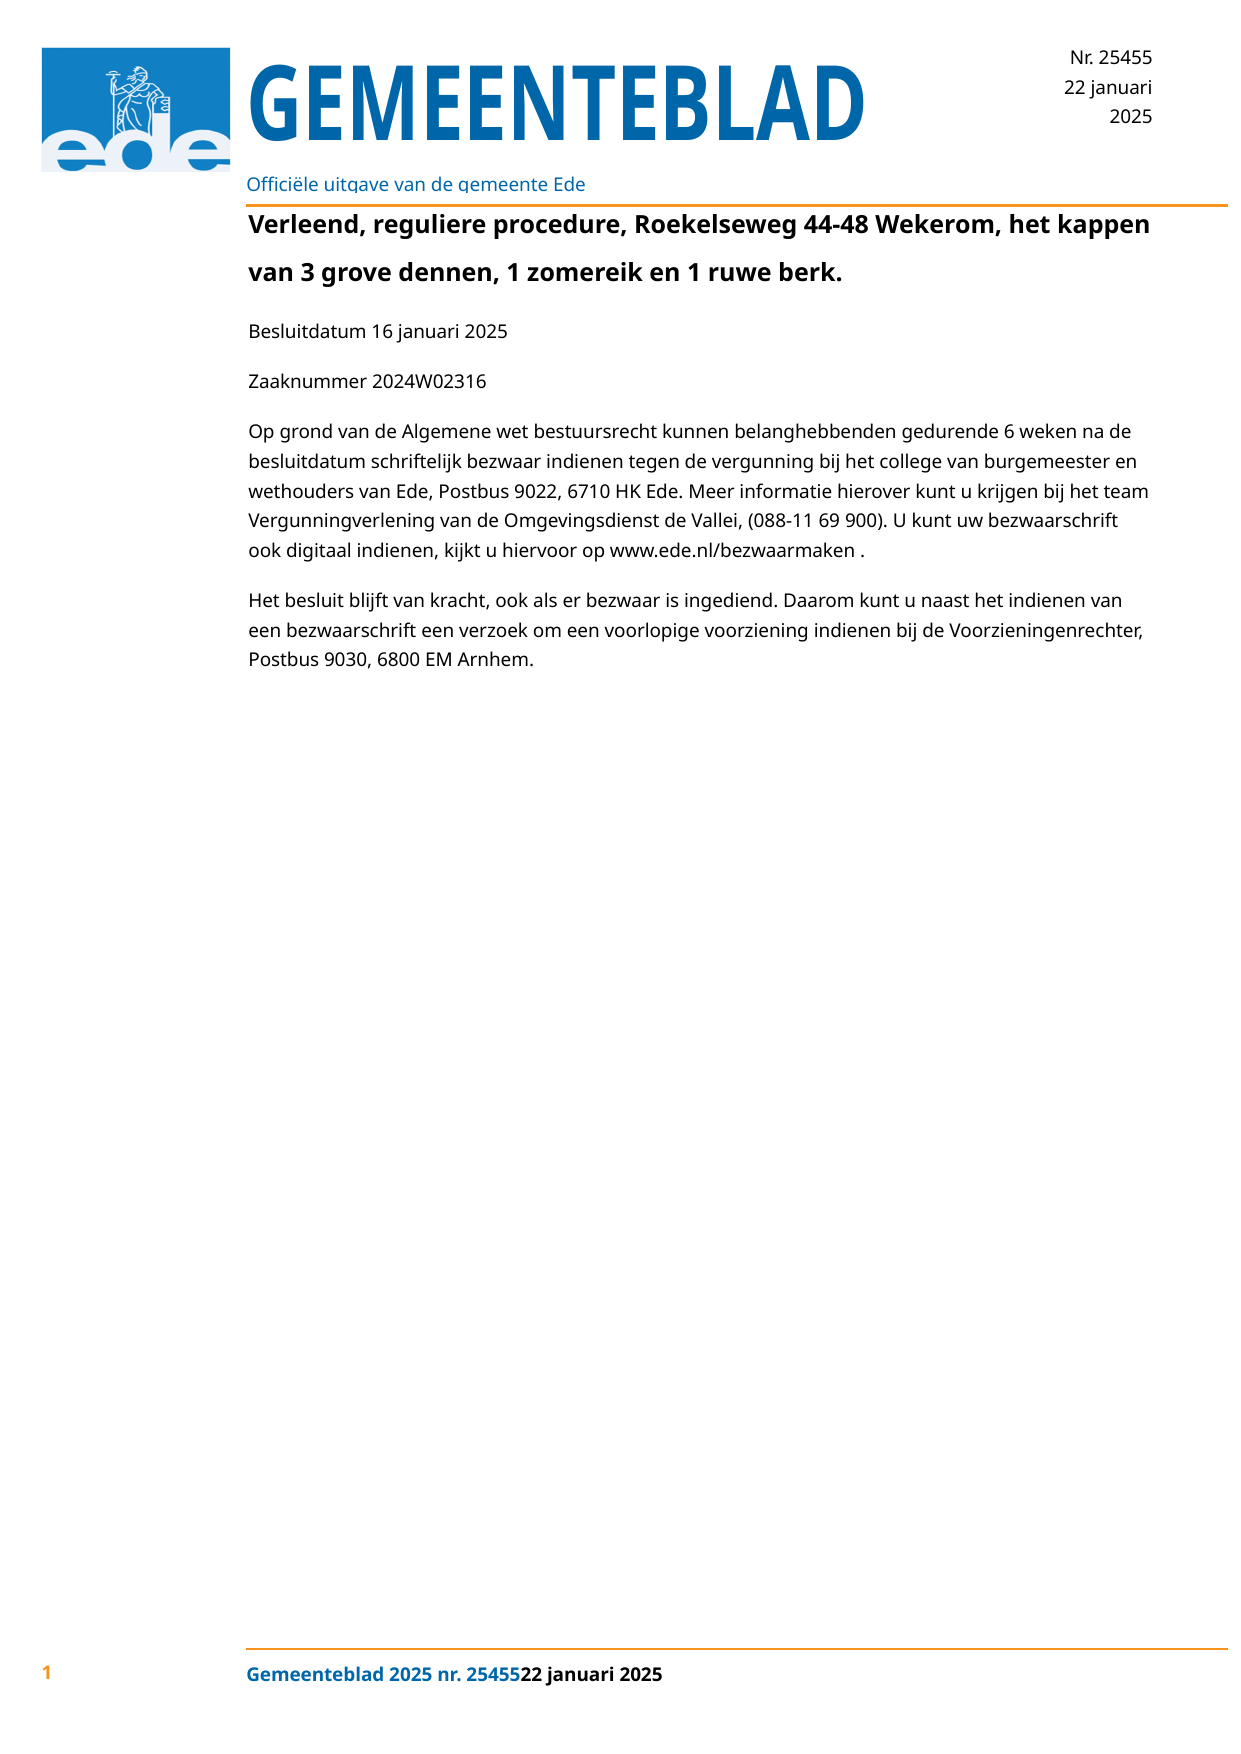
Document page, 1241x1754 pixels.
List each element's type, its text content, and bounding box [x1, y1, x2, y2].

text Verleend, reguliere procedure, Roekelseweg 44-48 Wekerom, het kappen van 3 grove dennen, 1 zomereik en 1 ruwe berk. [248, 207, 1152, 288]
text Besluitdatum 16 januari 2025 [248, 318, 1152, 344]
picture [41, 47, 231, 172]
text Het besluit blijft van kracht, ook als er bezwaar is ingediend. Daarom kunt u naast het indienen van een bezwaarschrift een verzoek om een voorlopige voorziening indienen bij de Voorzieningenrechter, Postbus 9030, 6800 EM Arnhem. [248, 587, 1152, 672]
text Zaaknummer 2024W02316 [248, 368, 1152, 394]
text Op grond van de Algemene wet bestuursrecht kunnen belanghebbenden gedurende 6 weken na de besluitdatum schriftelijk bezwaar indienen tegen de vergunning bij het college van burgemeester en wethouders van Ede, Postbus 9022, 6710 HK Ede. Meer informatie hierover kunt u krijgen bij het team Vergunningverlening van de Omgevingsdienst de Vallei, (088-11 69 900). U kunt uw bezwaarschrift ook digitaal indienen, kijkt u hiervoor op www.ede.nl/bezwaarmaken . [248, 419, 1152, 563]
